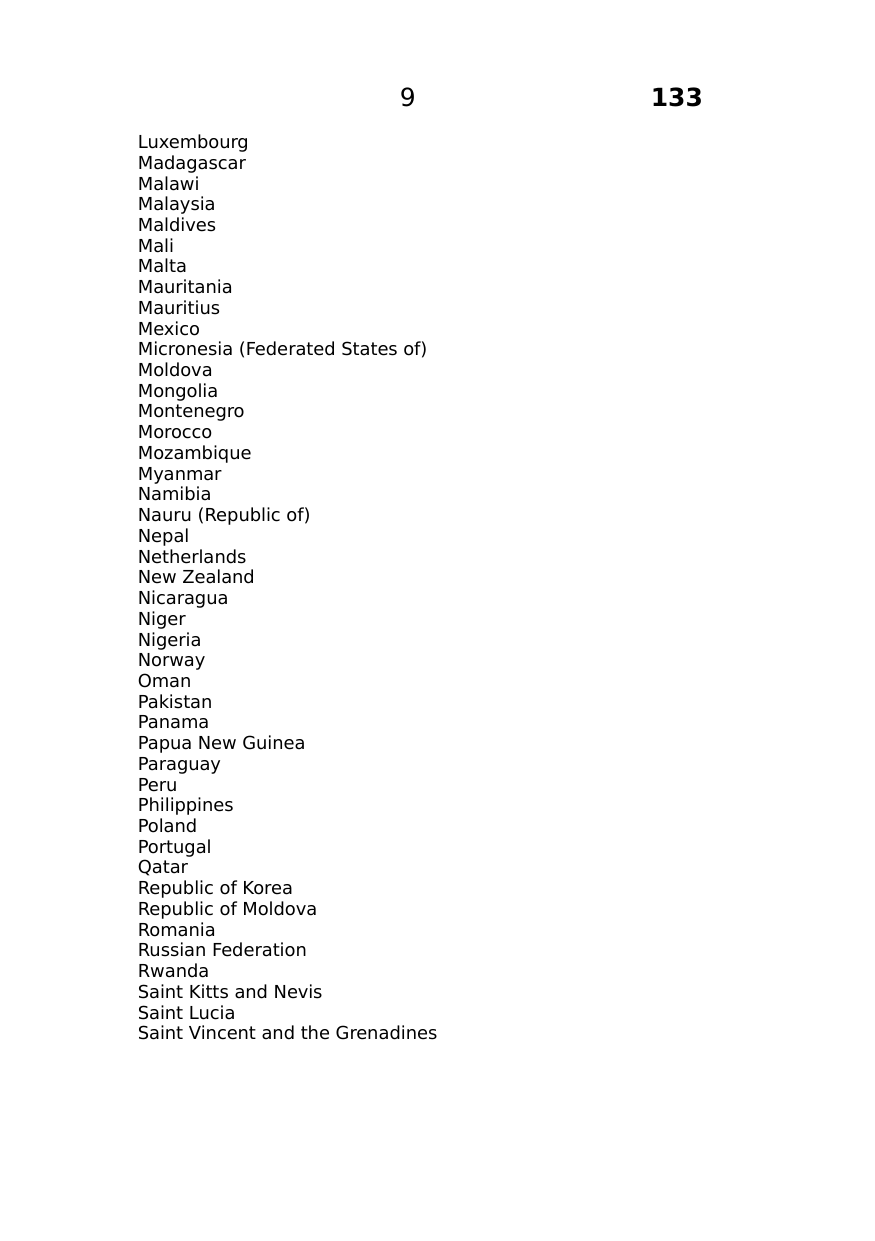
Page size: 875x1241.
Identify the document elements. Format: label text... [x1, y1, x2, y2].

text Nicaragua [118, 588, 703, 609]
text Netherlands [118, 546, 703, 567]
text New Zealand [118, 567, 703, 588]
text Nauru (Republic of) [118, 505, 703, 526]
text Papua New Guinea [118, 733, 703, 754]
text Nepal [118, 526, 703, 546]
text Luxembourg [118, 132, 703, 153]
text Russian Federation [118, 940, 703, 961]
text Niger [118, 609, 703, 629]
text Poland [118, 816, 703, 837]
text Mauritius [118, 298, 703, 318]
text Rwanda [118, 961, 703, 982]
text Mexico [118, 318, 703, 339]
text Malawi [118, 173, 703, 194]
text Malaysia [118, 194, 703, 215]
text Peru [118, 774, 703, 795]
text Maldives [118, 215, 703, 236]
text Myanmar [118, 463, 703, 484]
text Mozambique [118, 443, 703, 463]
text Mauritania [118, 277, 703, 298]
text Republic of Moldova [118, 899, 703, 919]
text Mali [118, 236, 703, 256]
text Mongolia [118, 381, 703, 401]
text Micronesia (Federated States of) [118, 339, 703, 360]
text Montenegro [118, 401, 703, 422]
text Namibia [118, 484, 703, 505]
text Moldova [118, 360, 703, 381]
text Paraguay [118, 754, 703, 774]
text Pakistan [118, 692, 703, 712]
text Saint Kitts and Nevis [118, 982, 703, 1002]
text Portugal [118, 837, 703, 857]
text Morocco [118, 422, 703, 443]
text Oman [118, 671, 703, 692]
text Panama [118, 712, 703, 733]
text Malta [118, 256, 703, 277]
text Saint Vincent and the Grenadines [118, 1023, 703, 1044]
text Qatar [118, 857, 703, 878]
text Nigeria [118, 629, 703, 650]
text Norway [118, 650, 703, 671]
text Madagascar [118, 153, 703, 173]
text Republic of Korea [118, 878, 703, 899]
text Saint Lucia [118, 1002, 703, 1023]
text Romania [118, 919, 703, 940]
text Philippines [118, 795, 703, 816]
